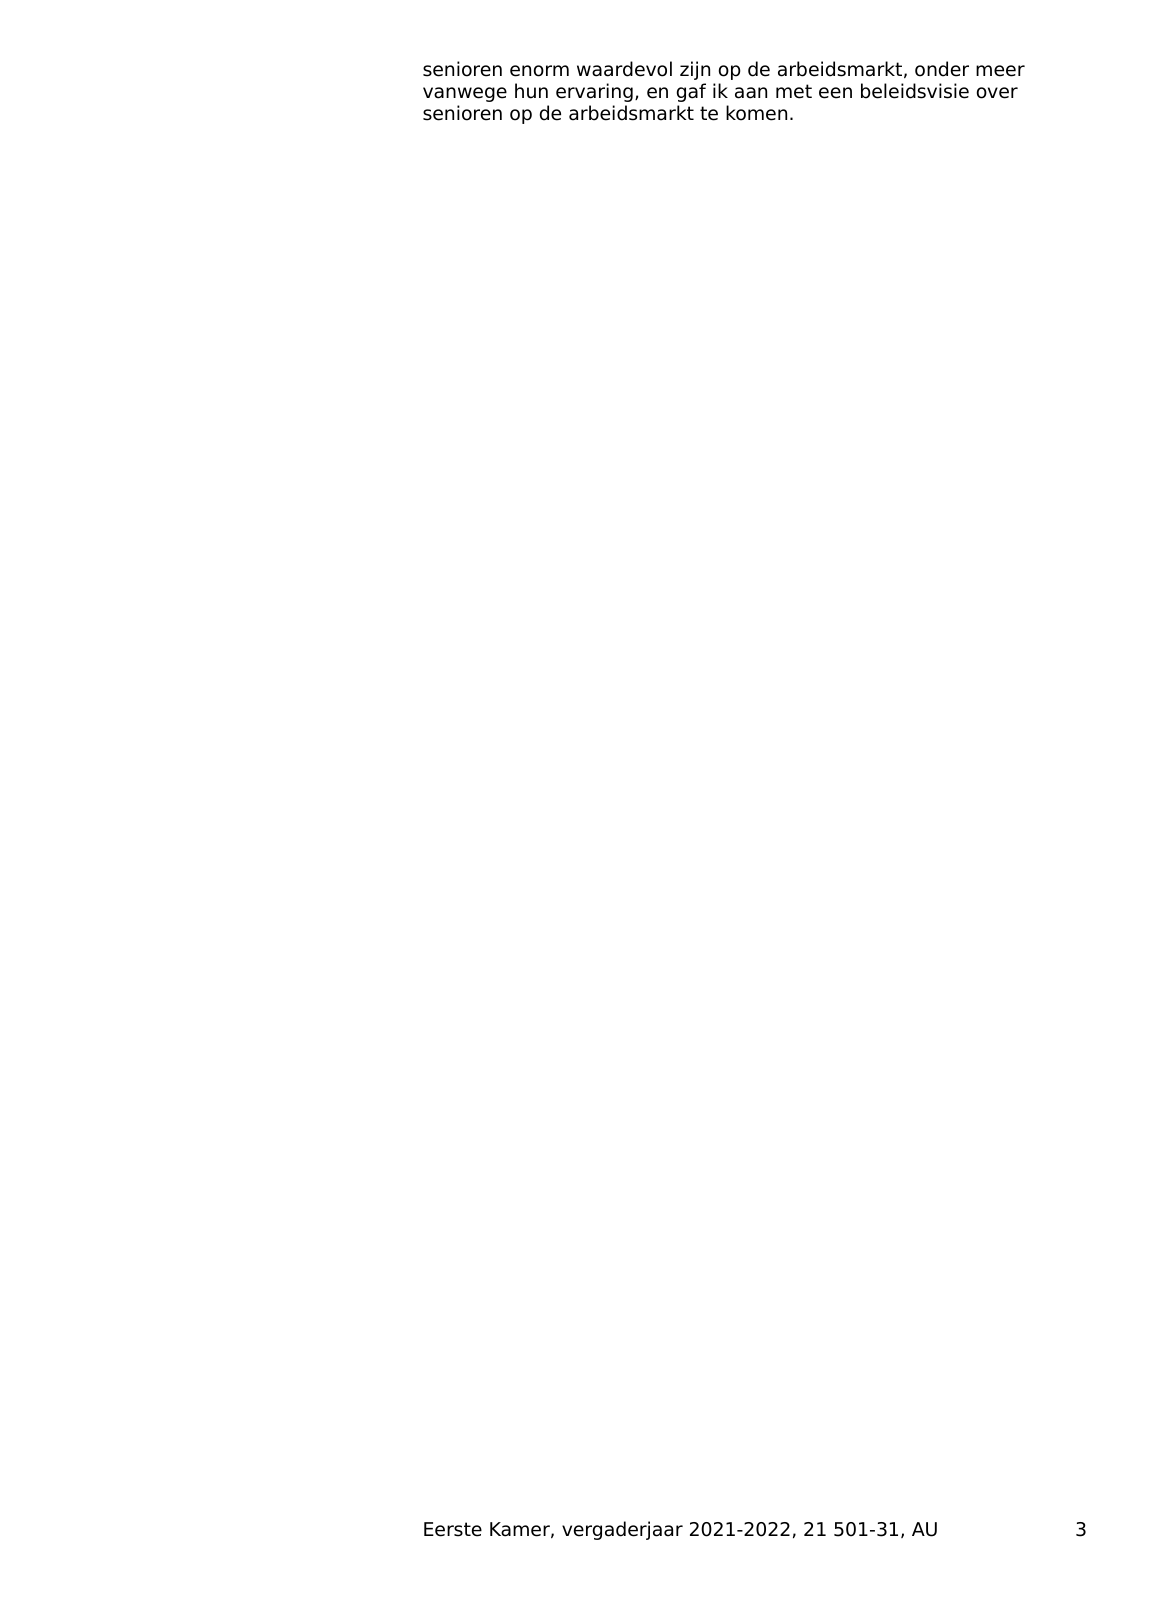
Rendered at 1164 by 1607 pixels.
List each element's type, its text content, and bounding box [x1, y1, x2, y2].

text senioren enorm waardevol zijn op de arbeidsmarkt, onder meer vanwege hun ervaring, en gaf ik aan met een beleidsvisie over senioren op de arbeidsmarkt te komen. [422, 59, 1087, 125]
